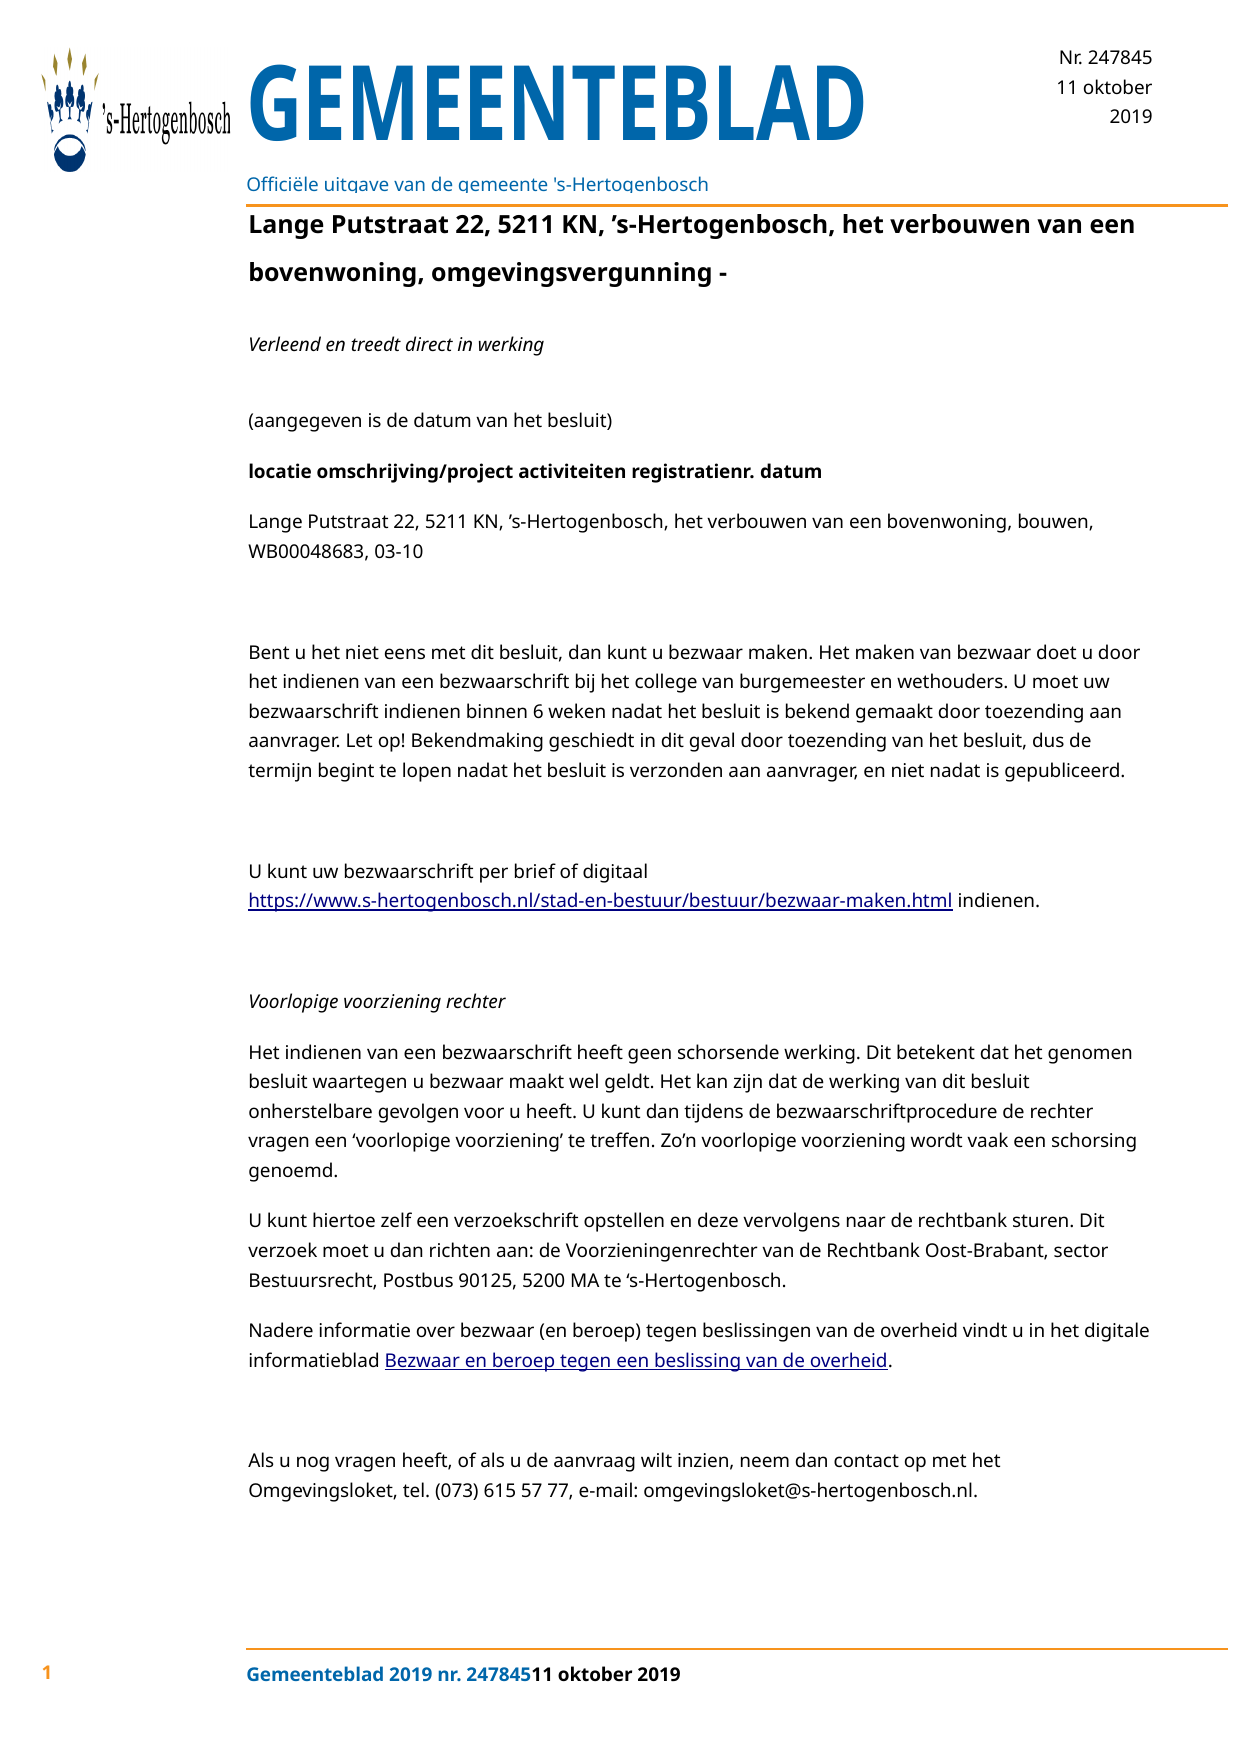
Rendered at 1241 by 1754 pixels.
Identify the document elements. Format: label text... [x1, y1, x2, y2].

text U kunt hiertoe zelf een verzoekschrift opstellen en deze vervolgens naar de rechtbank sturen. Dit verzoek moet u dan richten aan: de Voorzieningenrechter van de Rechtbank Oost-Brabant, sector Bestuursrecht, Postbus 90125, 5200 MA te ‘s-Hertogenbosch. [248, 1208, 1152, 1292]
text Lange Putstraat 22, 5211 KN, ’s-Hertogenbosch, het verbouwen van een bovenwoning, bouwen, WB00048683, 03-10 [248, 508, 1152, 564]
text Lange Putstraat 22, 5211 KN, ’s-Hertogenbosch, het verbouwen van een bovenwoning, omgevingsvergunning - [248, 207, 1152, 288]
text U kunt uw bezwaarschrift per brief of digitaal https://www.s-hertogenbosch.nl/stad-en-bestuur/bestuur/bezwaar-maken.html indienen. [248, 858, 1152, 913]
text Bent u het niet eens met dit besluit, dan kunt u bezwaar maken. Het maken van bezwaar doet u door het indienen van een bezwaarschrift bij het college van burgemeester en wethouders. U moet uw bezwaarschrift indienen binnen 6 weken nadat het besluit is bekend gemaakt door toezending aan aanvrager. Let op! Bekendmaking geschiedt in dit geval door toezending van het besluit, dus de termijn begint te lopen nadat het besluit is verzonden aan aanvrager, en niet nadat is gepubliceerd. [248, 639, 1152, 783]
text Het indienen van een bezwaarschrift heeft geen schorsende werking. Dit betekent dat het genomen besluit waartegen u bezwaar maakt wel geldt. Het kan zijn dat de werking van dit besluit onherstelbare gevolgen voor u heeft. U kunt dan tijdens de bezwaarschriftprocedure de rechter vragen een ‘voorlopige voorziening’ te treffen. Zo’n voorlopige voorziening wordt vaak een schorsing genoemd. [248, 1039, 1152, 1183]
picture [41, 47, 231, 172]
text Nadere informatie over bezwaar (en beroep) tegen beslissingen van de overheid vindt u in het digitale informatieblad Bezwaar en beroep tegen een beslissing van de overheid. [248, 1317, 1152, 1372]
text (aangegeven is de datum van het besluit) [248, 408, 1152, 433]
text Voorlopige voorziening rechter [248, 988, 1152, 1014]
text Als u nog vragen heeft, of als u de aanvraag wilt inzien, neem dan contact op met het Omgevingsloket, tel. (073) 615 57 77, e-mail: omgevingsloket@s-hertogenbosch.nl. [248, 1448, 1152, 1503]
text locatie omschrijving/project activiteiten registratienr. datum [248, 458, 1152, 484]
text Verleend en treedt direct in werking [248, 331, 1152, 357]
